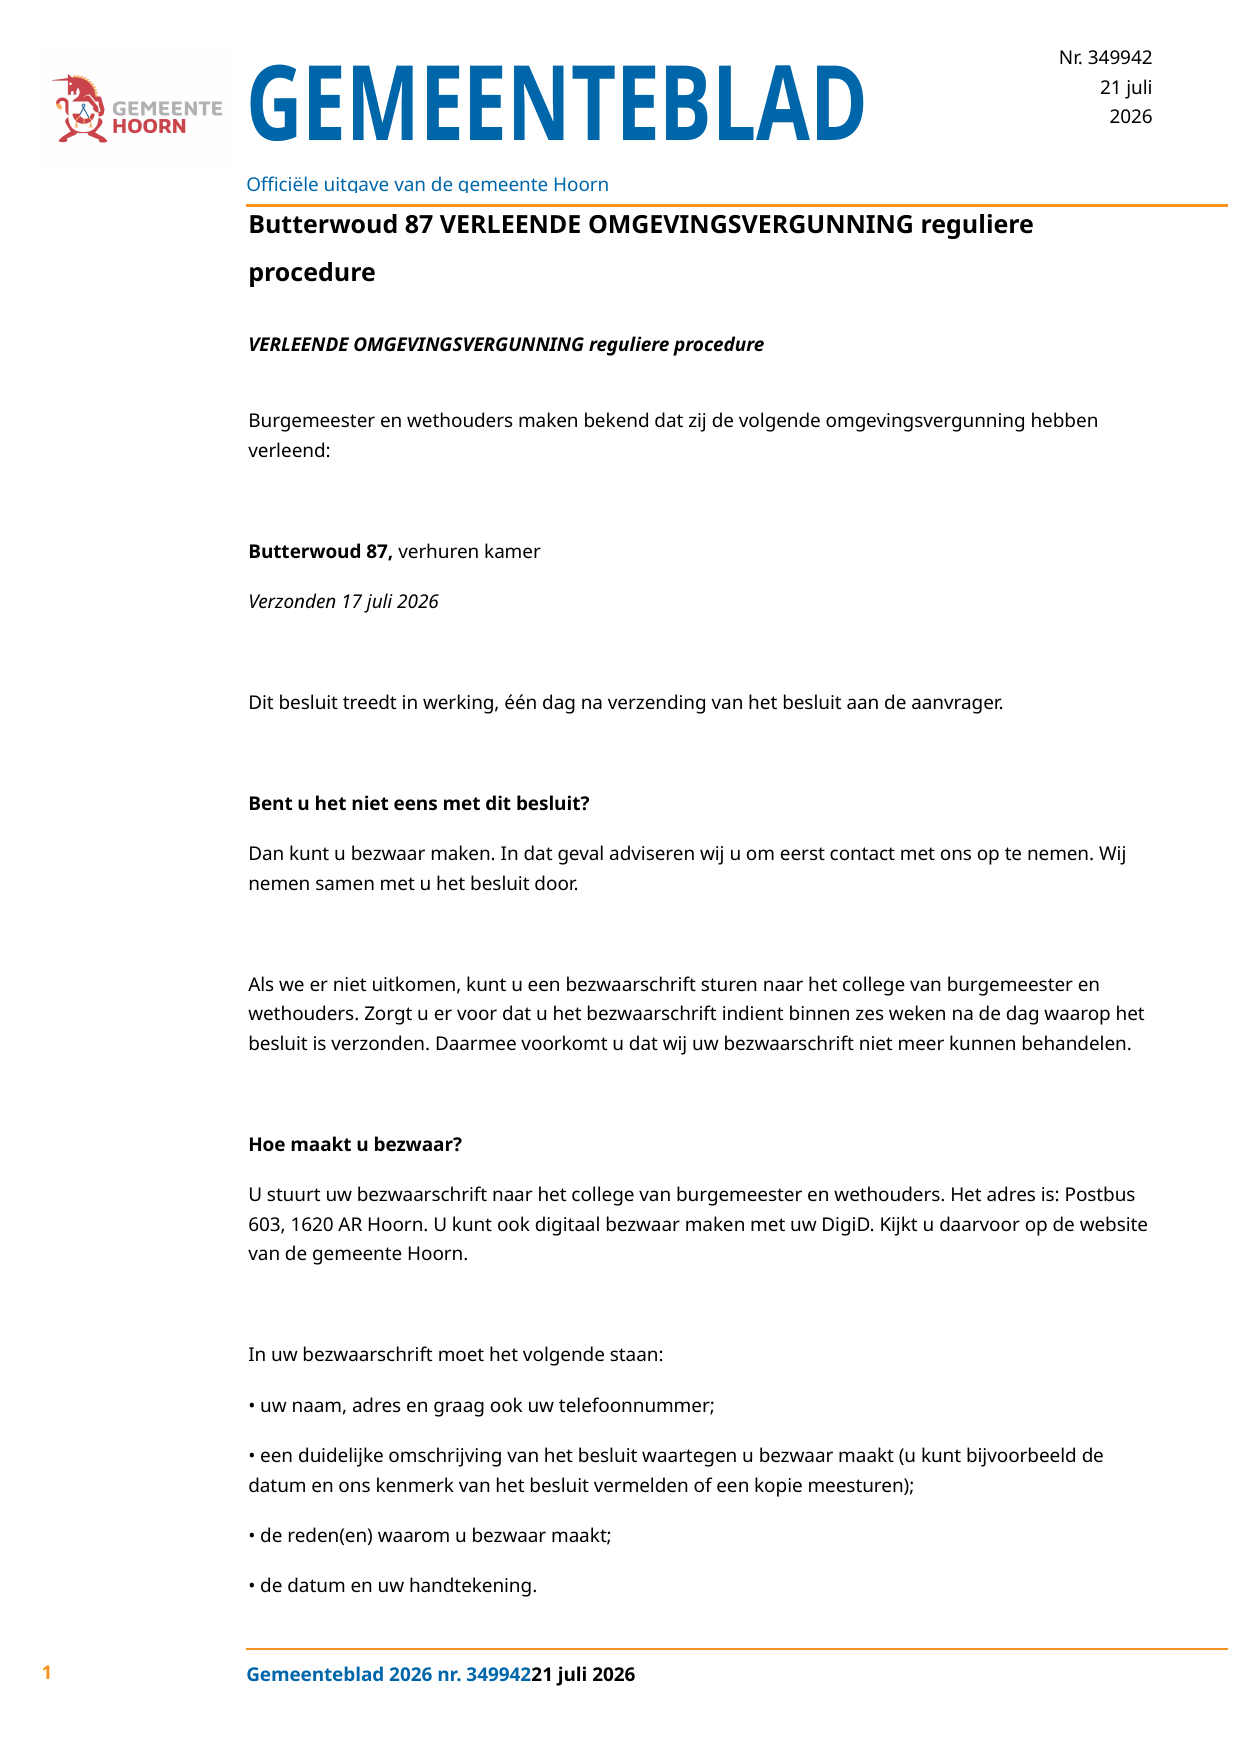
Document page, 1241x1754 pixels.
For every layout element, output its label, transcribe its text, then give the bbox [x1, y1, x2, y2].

text U stuurt uw bezwaarschrift naar het college van burgemeester en wethouders. Het adres is: Postbus 603, 1620 AR Hoorn. U kunt ook digitaal bezwaar maken met uw DigiD. Kijkt u daarvoor op de website van de gemeente Hoorn. [248, 1181, 1152, 1266]
text • de reden(en) waarom u bezwaar maakt; [248, 1522, 1152, 1548]
text Verzonden 17 juli 2026 [248, 588, 1152, 614]
text • uw naam, adres en graag ook uw telefoonnummer; [248, 1392, 1152, 1417]
text Dit besluit treedt in werking, één dag na verzending van het besluit aan de aanvrager. [248, 689, 1152, 715]
text Bent u het niet eens met dit besluit? [248, 790, 1152, 816]
text Hoe maakt u bezwaar? [248, 1131, 1152, 1157]
text VERLEENDE OMGEVINGSVERGUNNING reguliere procedure [248, 331, 1152, 357]
text Als we er niet uitkomen, kunt u een bezwaarschrift sturen naar het college van burgemeester en wethouders. Zorgt u er voor dat u het bezwaarschrift indient binnen zes weken na de dag waarop het besluit is verzonden. Daarmee voorkomt u dat wij uw bezwaarschrift niet meer kunnen behandelen. [248, 971, 1152, 1056]
text • de datum en uw handtekening. [248, 1573, 1152, 1598]
text Burgemeester en wethouders maken bekend dat zij de volgende omgevingsvergunning hebben verleend: [248, 408, 1152, 463]
text • een duidelijke omschrijving van het besluit waartegen u bezwaar maakt (u kunt bijvoorbeeld de datum en ons kenmerk van het besluit vermelden of een kopie meesturen); [248, 1442, 1152, 1497]
text In uw bezwaarschrift moet het volgende staan: [248, 1341, 1152, 1367]
text Butterwoud 87 VERLEENDE OMGEVINGSVERGUNNING reguliere procedure [248, 207, 1152, 288]
text Dan kunt u bezwaar maken. In dat geval adviseren wij u om eerst contact met ons op te nemen. Wij nemen samen met u het besluit door. [248, 841, 1152, 896]
text Butterwoud 87, verhuren kamer [248, 538, 1152, 564]
picture [41, 47, 231, 172]
